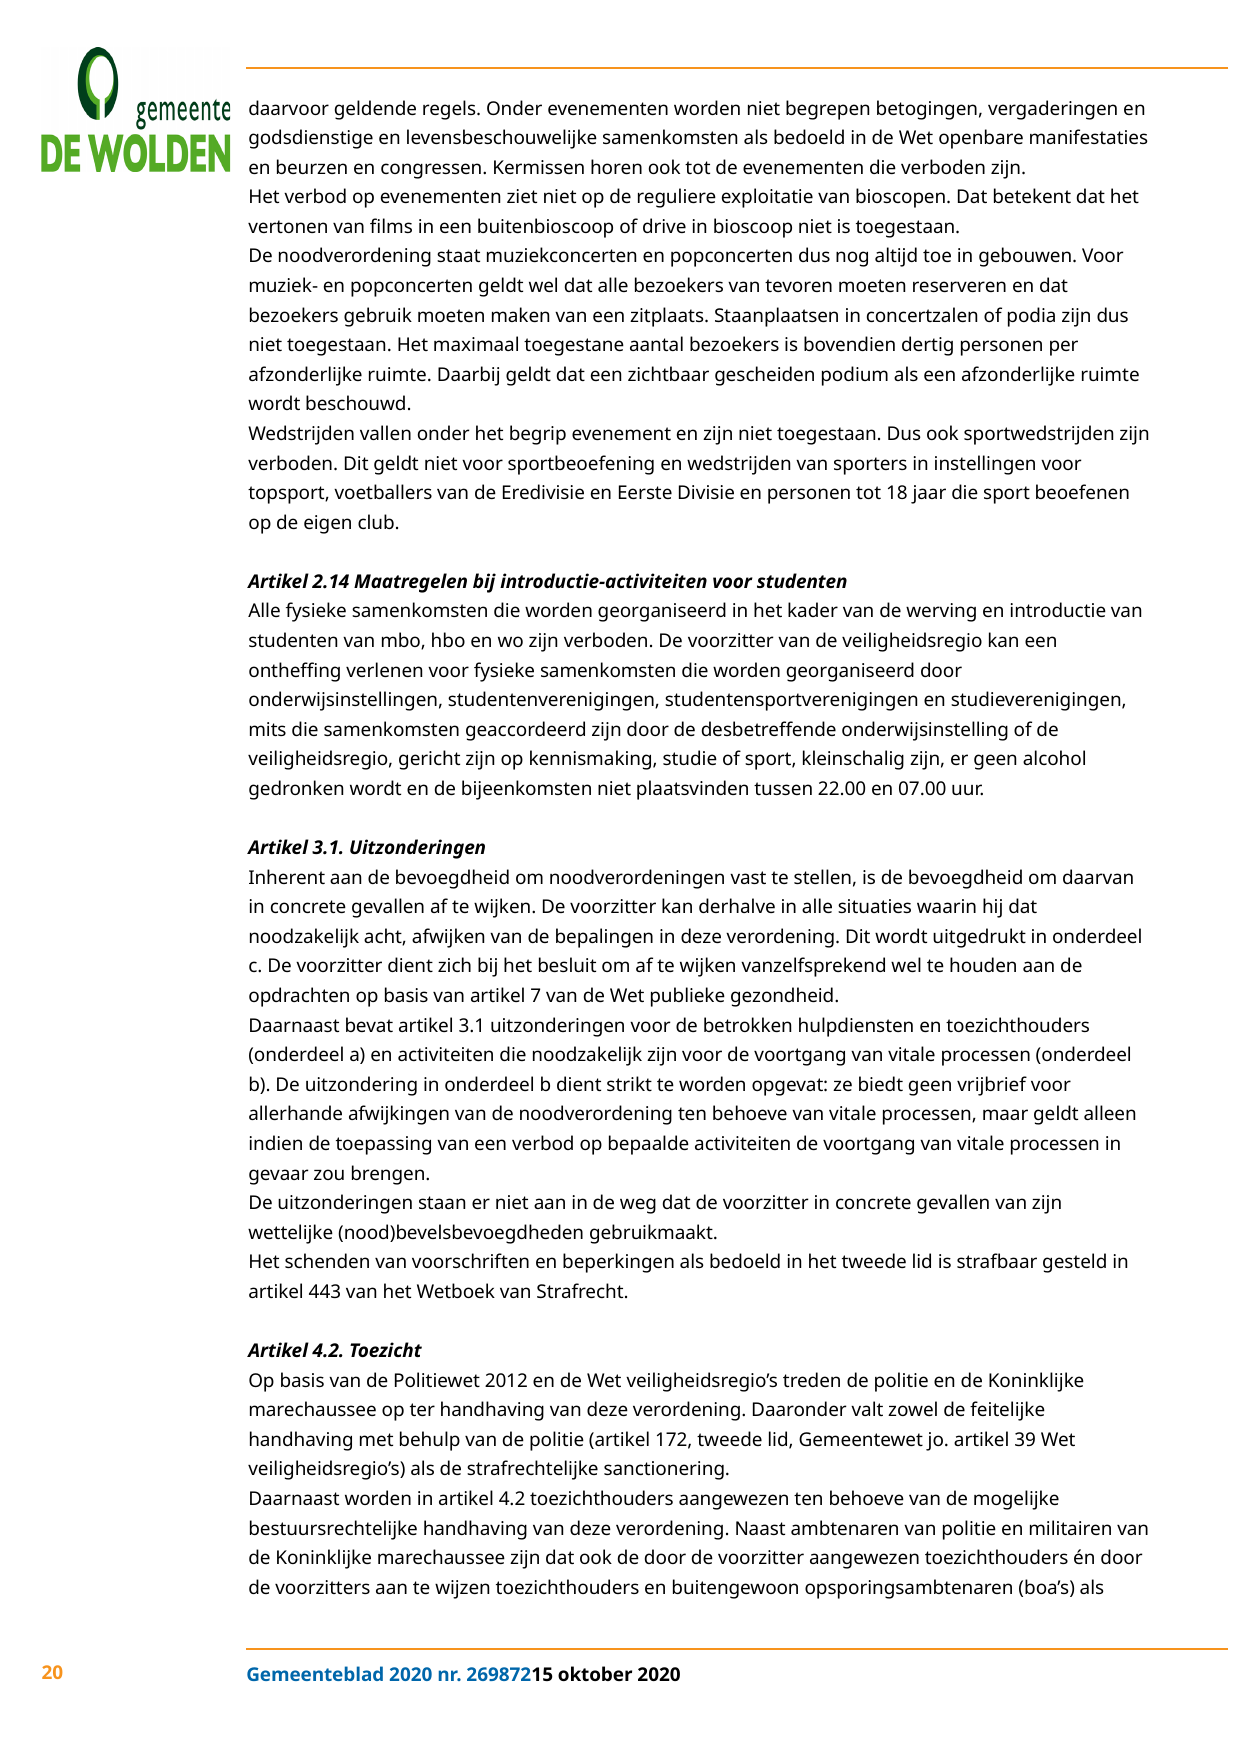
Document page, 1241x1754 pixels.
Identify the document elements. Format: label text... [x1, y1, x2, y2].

text Alle fysieke samenkomsten die worden georganiseerd in het kader van de werving en introductie van studenten van mbo, hbo en wo zijn verboden. De voorzitter van de veiligheidsregio kan een ontheffing verlenen voor fysieke samenkomsten die worden georganiseerd door onderwijsinstellingen, studentenverenigingen, studentensportverenigingen en studieverenigingen, mits die samenkomsten geaccordeerd zijn door de desbetreffende onderwijsinstelling of de veiligheidsregio, gericht zijn op kennismaking, studie of sport, kleinschalig zijn, er geen alcohol gedronken wordt en de bijeenkomsten niet plaatsvinden tussen 22.00 en 07.00 uur. [248, 598, 1152, 801]
picture [41, 47, 231, 172]
text Daarnaast worden in artikel 4.2 toezichthouders aangewezen ten behoeve van de mogelijke bestuursrechtelijke handhaving van deze verordening. Naast ambtenaren van politie en militairen van de Koninklijke marechaussee zijn dat ook de door de voorzitter aangewezen toezichthouders én door de voorzitters aan te wijzen toezichthouders en buitengewoon opsporingsambtenaren (boa’s) als [248, 1485, 1152, 1600]
text Artikel 2.14 Maatregelen bij introductie-activiteiten voor studenten [248, 568, 1152, 594]
text Wedstrijden vallen onder het begrip evenement en zijn niet toegestaan. Dus ook sportwedstrijden zijn verboden. Dit geldt niet voor sportbeoefening en wedstrijden van sporters in instellingen voor topsport, voetballers van de Eredivisie en Eerste Divisie en personen tot 18 jaar die sport beoefenen op de eigen club. [248, 420, 1152, 535]
text Het schenden van voorschriften en beperkingen als bedoeld in het tweede lid is strafbaar gesteld in artikel 443 van het Wetboek van Strafrecht. [248, 1248, 1152, 1304]
text Artikel 4.2. Toezicht [248, 1337, 1152, 1363]
text daarvoor geldende regels. Onder evenementen worden niet begrepen betogingen, vergaderingen en godsdienstige en levensbeschouwelijke samenkomsten als bedoeld in de Wet openbare manifestaties en beurzen en congressen. Kermissen horen ook tot de evenementen die verboden zijn. [248, 95, 1152, 180]
text De noodverordening staat muziekconcerten en popconcerten dus nog altijd toe in gebouwen. Voor muziek- en popconcerten geldt wel dat alle bezoekers van tevoren moeten reserveren en dat bezoekers gebruik moeten maken van een zitplaats. Staanplaatsen in concertzalen of podia zijn dus niet toegestaan. Het maximaal toegestane aantal bezoekers is bovendien dertig personen per afzonderlijke ruimte. Daarbij geldt dat een zichtbaar gescheiden podium als een afzonderlijke ruimte wordt beschouwd. [248, 243, 1152, 416]
text Op basis van de Politiewet 2012 en de Wet veiligheidsregio’s treden de politie en de Koninklijke marechaussee op ter handhaving van deze verordening. Daaronder valt zowel de feitelijke handhaving met behulp van de politie (artikel 172, tweede lid, Gemeentewet jo. artikel 39 Wet veiligheidsregio’s) als de strafrechtelijke sanctionering. [248, 1367, 1152, 1481]
text De uitzonderingen staan er niet aan in de weg dat de voorzitter in concrete gevallen van zijn wettelijke (nood)bevelsbevoegdheden gebruikmaakt. [248, 1189, 1152, 1245]
text Artikel 3.1. Uitzonderingen [248, 834, 1152, 860]
text Daarnaast bevat artikel 3.1 uitzonderingen voor de betrokken hulpdiensten en toezichthouders (onderdeel a) en activiteiten die noodzakelijk zijn voor de voortgang van vitale processen (onderdeel b). De uitzondering in onderdeel b dient strikt te worden opgevat: ze biedt geen vrijbrief voor allerhande afwijkingen van de noodverordening ten behoeve van vitale processen, maar geldt alleen indien de toepassing van een verbod op bepaalde activiteiten de voortgang van vitale processen in gevaar zou brengen. [248, 1012, 1152, 1186]
text Het verbod op evenementen ziet niet op de reguliere exploitatie van bioscopen. Dat betekent dat het vertonen van films in een buitenbioscoop of drive in bioscoop niet is toegestaan. [248, 183, 1152, 239]
text Inherent aan de bevoegdheid om noodverordeningen vast te stellen, is de bevoegdheid om daarvan in concrete gevallen af te wijken. De voorzitter kan derhalve in alle situaties waarin hij dat noodzakelijk acht, afwijken van de bepalingen in deze verordening. Dit wordt uitgedrukt in onderdeel c. De voorzitter dient zich bij het besluit om af te wijken vanzelfsprekend wel te houden aan de opdrachten op basis van artikel 7 van de Wet publieke gezondheid. [248, 864, 1152, 1008]
